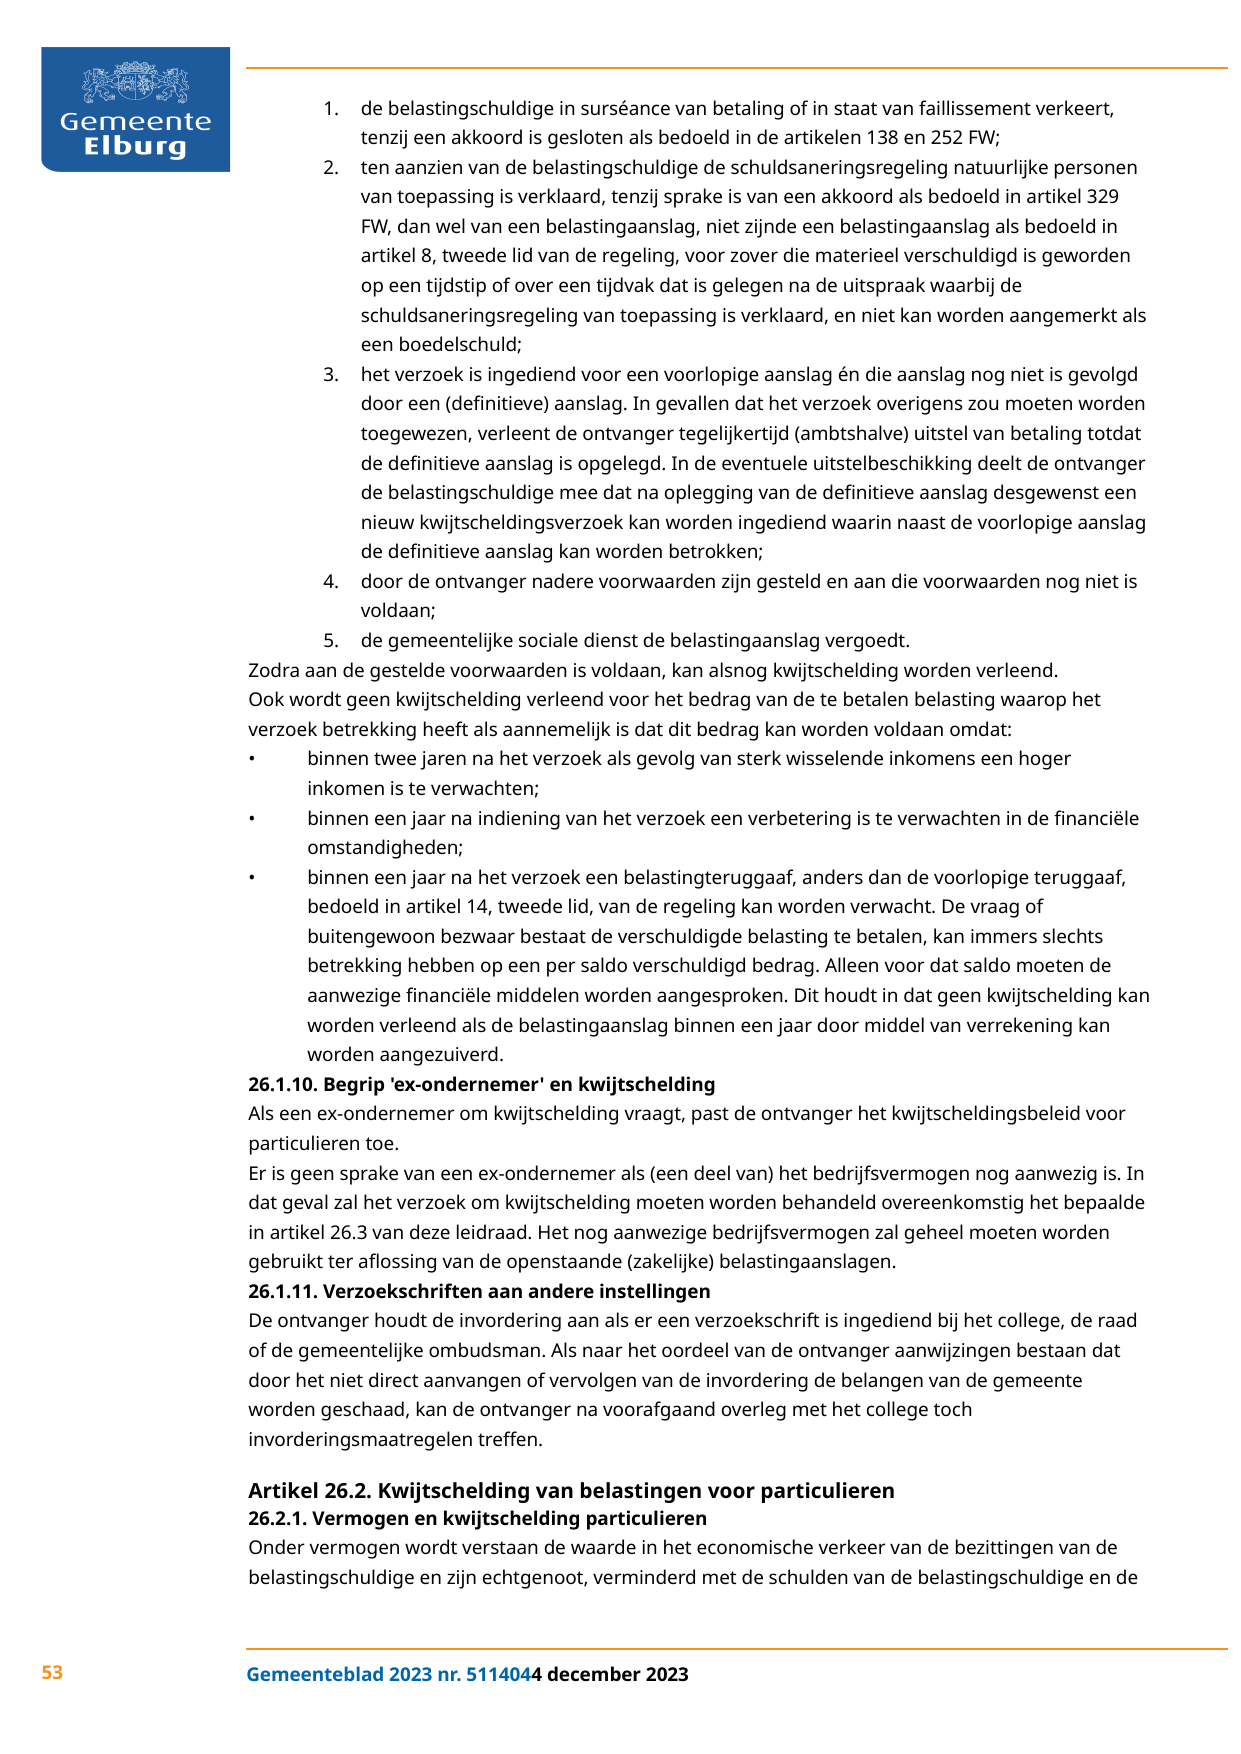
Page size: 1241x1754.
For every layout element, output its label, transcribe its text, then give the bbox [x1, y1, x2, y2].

text Artikel 26.2. Kwijtschelding van belastingen voor particulieren [248, 1476, 1152, 1505]
list binnen een jaar na het verzoek een belastingteruggaaf, anders dan de voorlopige teruggaaf, bedoeld in artikel 14, tweede lid, van de regeling kan worden verwacht. De vraag of buitengewoon bezwaar bestaat de verschuldigde belasting te betalen, kan immers slechts betrekking hebben op een per saldo verschuldigd bedrag. Alleen voor dat saldo moeten de aanwezige financiële middelen worden aangesproken. Dit houdt in dat geen kwijtschelding kan worden verleend als de belastingaanslag binnen een jaar door middel van verrekening kan worden aangezuiverd. [248, 864, 1152, 1067]
text 26.1.10. Begrip 'ex-ondernemer' en kwijtschelding [248, 1071, 1152, 1097]
text Zodra aan de gestelde voorwaarden is voldaan, kan alsnog kwijtschelding worden verleend. [248, 657, 1152, 683]
text Er is geen sprake van een ex-ondernemer als (een deel van) het bedrijfsvermogen nog aanwezig is. In dat geval zal het verzoek om kwijtschelding moeten worden behandeld overeenkomstig het bepaalde in artikel 26.3 van deze leidraad. Het nog aanwezige bedrijfsvermogen zal geheel moeten worden gebruikt ter aflossing van de openstaande (zakelijke) belastingaanslagen. [248, 1160, 1152, 1274]
text 26.1.11. Verzoekschriften aan andere instellingen [248, 1278, 1152, 1304]
text Ook wordt geen kwijtschelding verleend voor het bedrag van de te betalen belasting waarop het verzoek betrekking heeft als aannemelijk is dat dit bedrag kan worden voldaan omdat: [248, 686, 1152, 742]
list de belastingschuldige in surséance van betaling of in staat van faillissement verkeert, tenzij een akkoord is gesloten als bedoeld in de artikelen 138 en 252 FW; [323, 95, 1152, 150]
list binnen een jaar na indiening van het verzoek een verbetering is te verwachten in de financiële omstandigheden; [248, 805, 1152, 860]
picture [41, 47, 231, 172]
list door de ontvanger nadere voorwaarden zijn gesteld en aan die voorwaarden nog niet is voldaan; [323, 568, 1152, 623]
text Als een ex-ondernemer om kwijtschelding vraagt, past de ontvanger het kwijtscheldingsbeleid voor particulieren toe. [248, 1101, 1152, 1156]
list binnen twee jaren na het verzoek als gevolg van sterk wisselende inkomens een hoger inkomen is te verwachten; [248, 746, 1152, 801]
list ten aanzien van de belastingschuldige de schuldsaneringsregeling natuurlijke personen van toepassing is verklaard, tenzij sprake is van een akkoord als bedoeld in artikel 329 FW, dan wel van een belastingaanslag, niet zijnde een belastingaanslag als bedoeld in artikel 8, tweede lid van de regeling, voor zover die materieel verschuldigd is geworden op een tijdstip of over een tijdvak dat is gelegen na de uitspraak waarbij de schuldsaneringsregeling van toepassing is verklaard, en niet kan worden aangemerkt als een boedelschuld; [323, 154, 1152, 357]
text 26.2.1. Vermogen en kwijtschelding particulieren [248, 1505, 1152, 1531]
text De ontvanger houdt de invordering aan als er een verzoekschrift is ingediend bij het college, de raad of de gemeentelijke ombudsman. Als naar het oordeel van de ontvanger aanwijzingen bestaan dat door het niet direct aanvangen of vervolgen van de invordering de belangen van de gemeente worden geschaad, kan de ontvanger na voorafgaand overleg met het college toch invorderingsmaatregelen treffen. [248, 1308, 1152, 1452]
list het verzoek is ingediend voor een voorlopige aanslag én die aanslag nog niet is gevolgd door een (definitieve) aanslag. In gevallen dat het verzoek overigens zou moeten worden toegewezen, verleent de ontvanger tegelijkertijd (ambtshalve) uitstel van betaling totdat de definitieve aanslag is opgelegd. In de eventuele uitstelbeschikking deelt de ontvanger de belastingschuldige mee dat na oplegging van de definitieve aanslag desgewenst een nieuw kwijtscheldingsverzoek kan worden ingediend waarin naast de voorlopige aanslag de definitieve aanslag kan worden betrokken; [323, 361, 1152, 564]
text Onder vermogen wordt verstaan de waarde in het economische verkeer van de bezittingen van de belastingschuldige en zijn echtgenoot, verminderd met de schulden van de belastingschuldige en de [248, 1534, 1152, 1590]
list de gemeentelijke sociale dienst de belastingaanslag vergoedt. [323, 627, 1152, 653]
